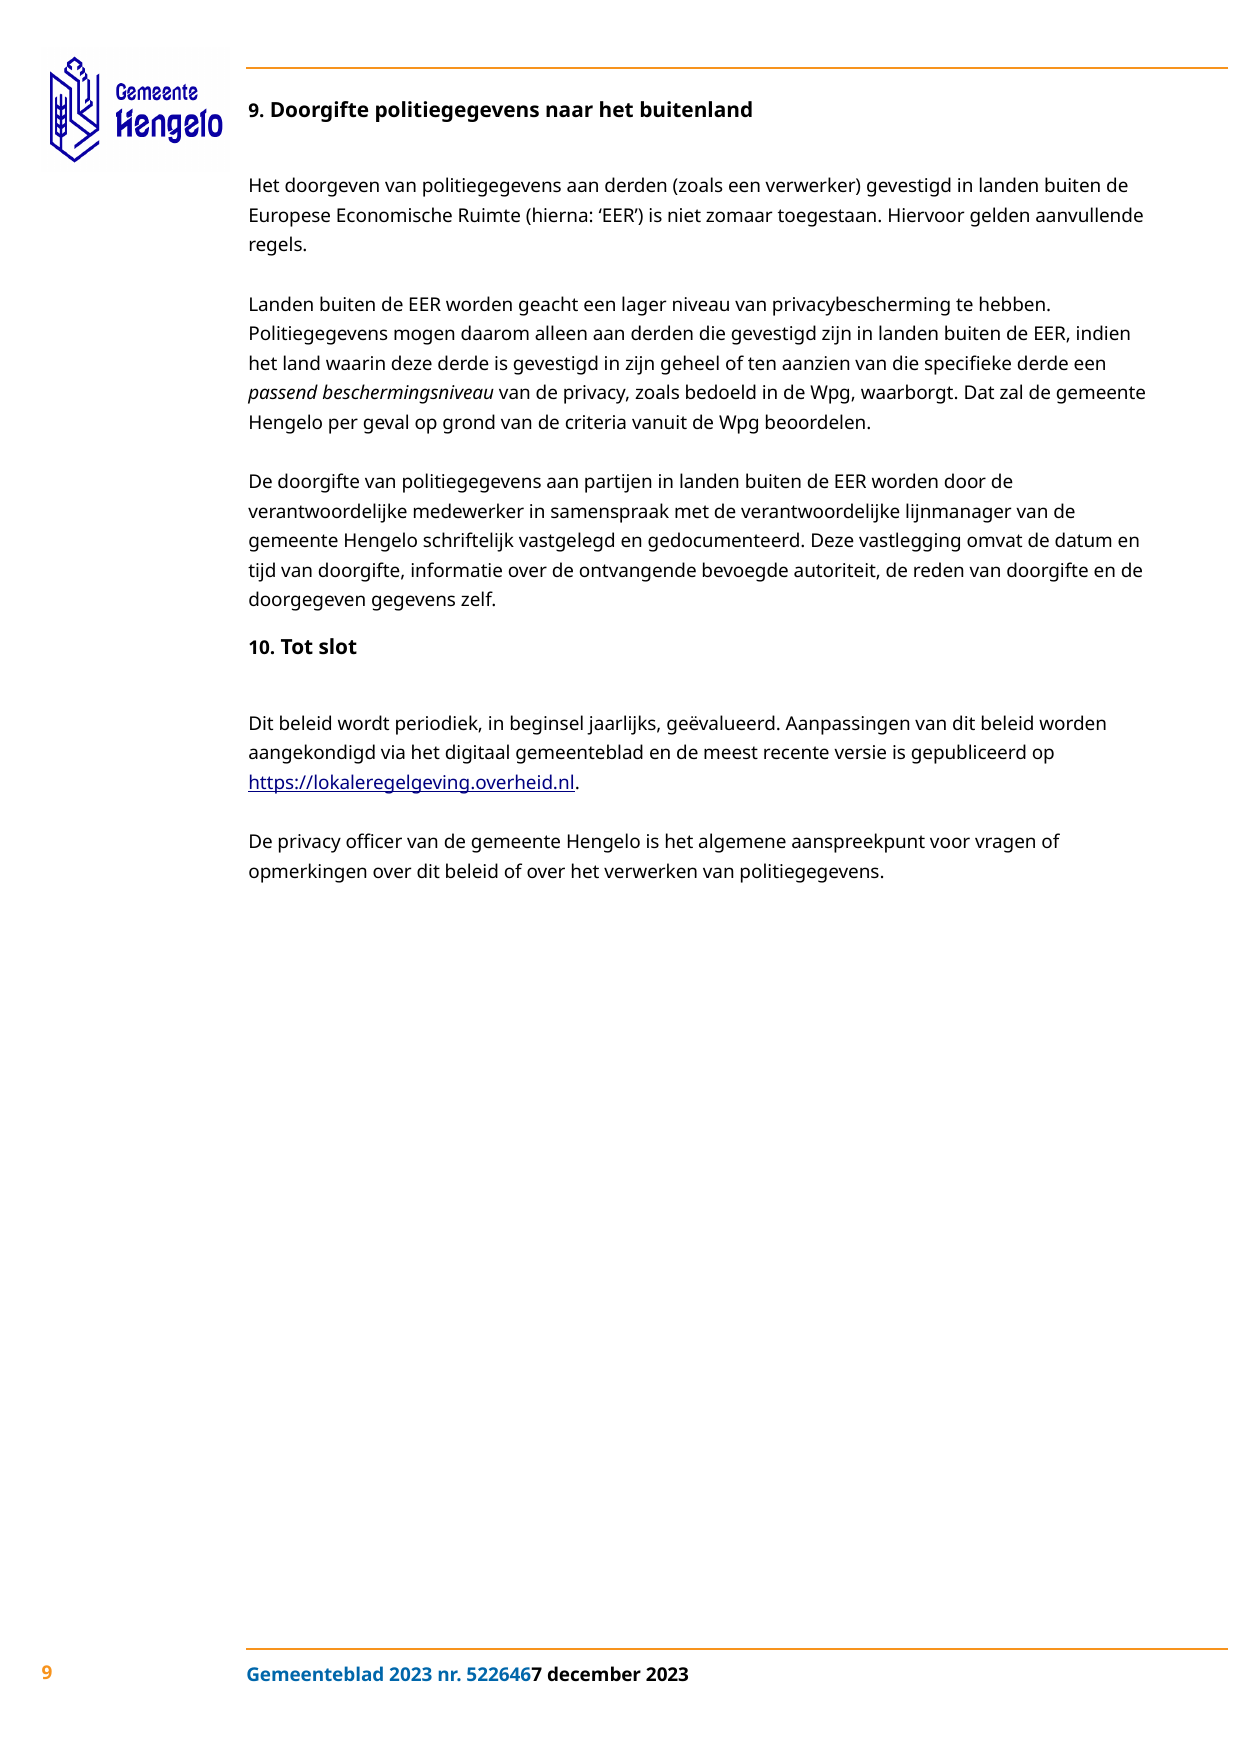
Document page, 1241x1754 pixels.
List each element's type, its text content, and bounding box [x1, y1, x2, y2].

text Het doorgeven van politiegegevens aan derden (zoals een verwerker) gevestigd in landen buiten de Europese Economische Ruimte (hierna: ‘EER’) is niet zomaar toegestaan. Hiervoor gelden aanvullende regels. [248, 172, 1152, 257]
text Landen buiten de EER worden geacht een lager niveau van privacybescherming te hebben. Politiegegevens mogen daarom alleen aan derden die gevestigd zijn in landen buiten de EER, indien het land waarin deze derde is gevestigd in zijn geheel of ten aanzien van die specifieke derde een passend beschermingsniveau van de privacy, zoals bedoeld in de Wpg, waarborgt. Dat zal de gemeente Hengelo per geval op grond van de criteria vanuit de Wpg beoordelen. [248, 291, 1152, 435]
text De privacy officer van de gemeente Hengelo is het algemene aanspreekpunt voor vragen of opmerkingen over dit beleid of over het verwerken van politiegegevens. [248, 828, 1152, 884]
text 10. Tot slot [248, 632, 1152, 661]
text 9. Doorgifte politiegegevens naar het buitenland [248, 95, 1152, 123]
picture [41, 47, 231, 172]
text De doorgifte van politiegegevens aan partijen in landen buiten de EER worden door de verantwoordelijke medewerker in samenspraak met de verantwoordelijke lijnmanager van de gemeente Hengelo schriftelijk vastgelegd en gedocumenteerd. Deze vastlegging omvat de datum en tijd van doorgifte, informatie over de ontvangende bevoegde autoriteit, de reden van doorgifte en de doorgegeven gegevens zelf. [248, 468, 1152, 612]
text Dit beleid wordt periodiek, in beginsel jaarlijks, geëvalueerd. Aanpassingen van dit beleid worden aangekondigd via het digitaal gemeenteblad en de meest recente versie is gepubliceerd op https://lokaleregelgeving.overheid.nl. [248, 710, 1152, 795]
